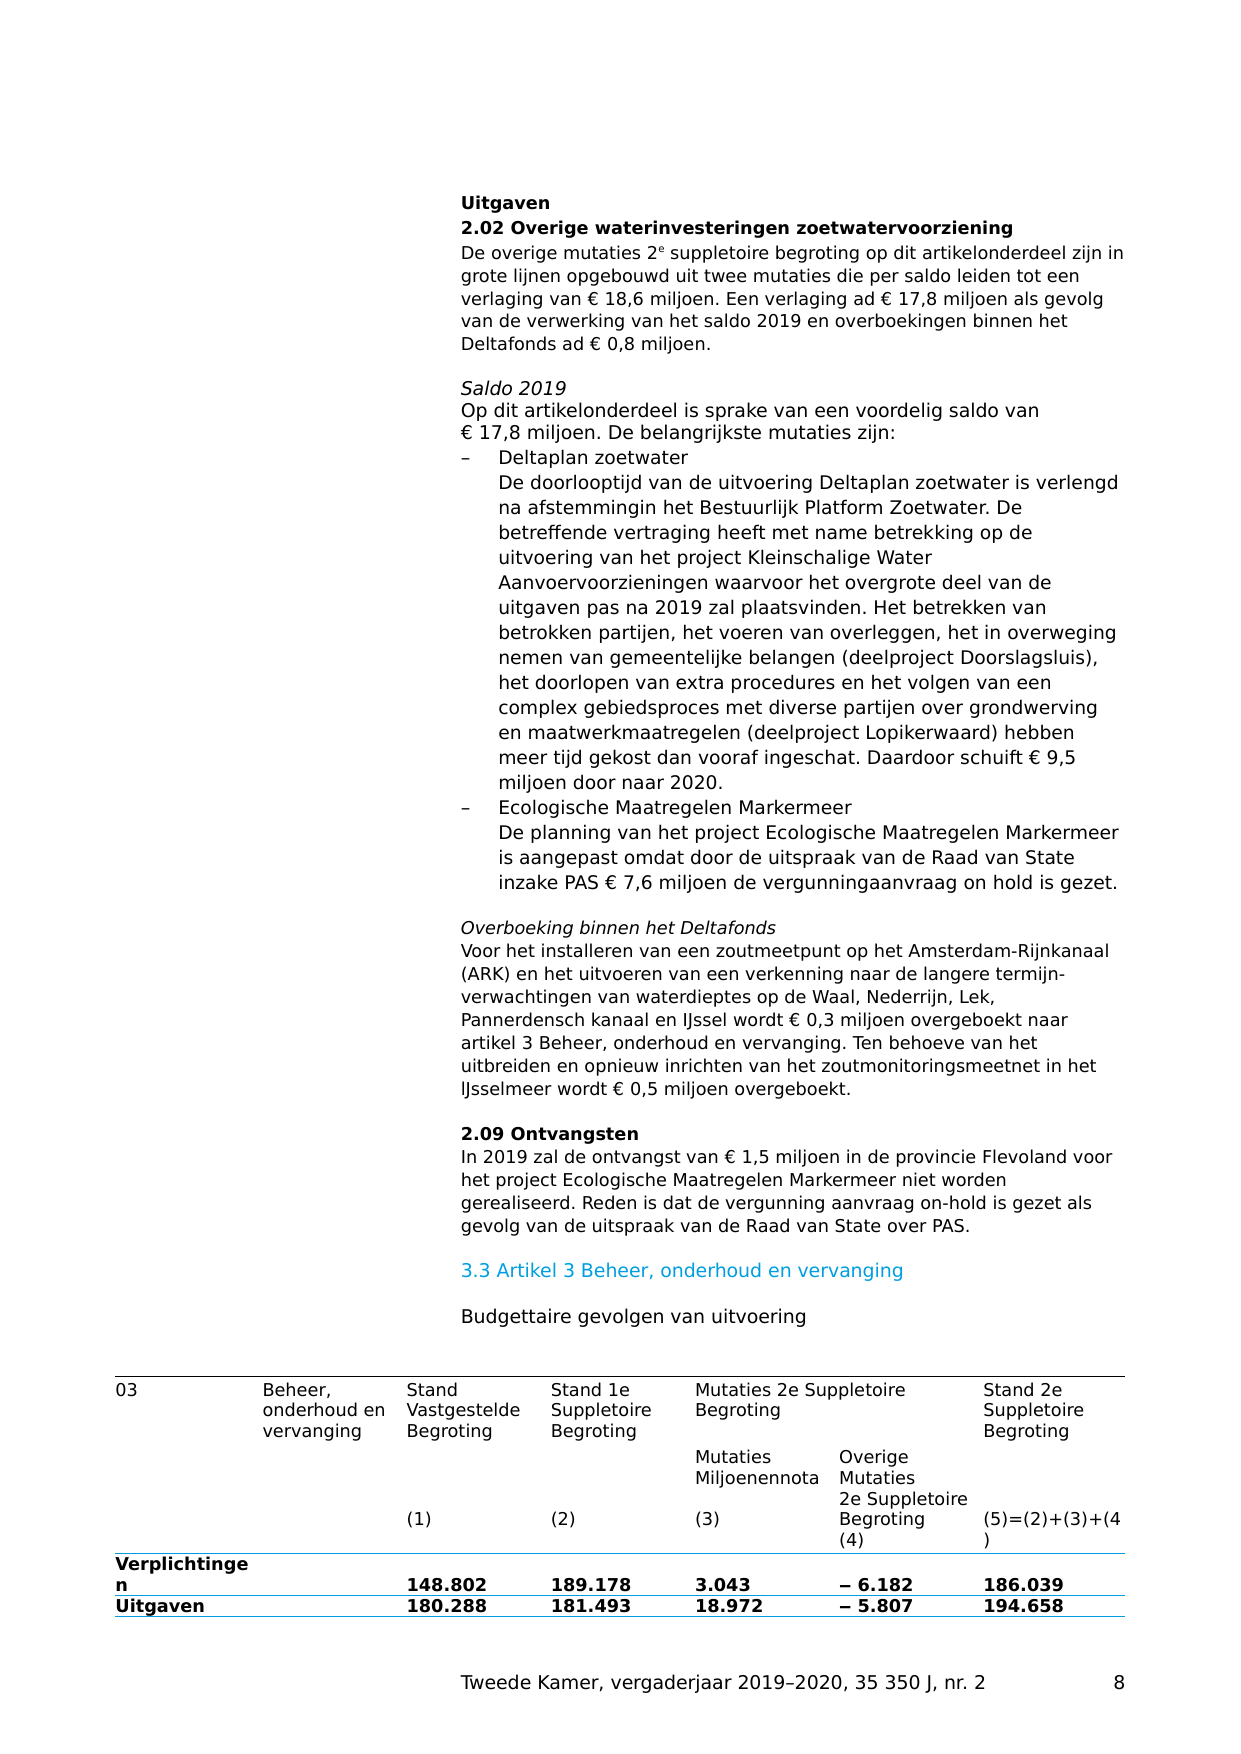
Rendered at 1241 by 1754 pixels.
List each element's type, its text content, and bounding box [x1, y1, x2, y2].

text Uitgaven [461, 191, 1125, 214]
text 2.09 Ontvangsten In 2019 zal de ontvangst van € 1,5 miljoen in de provincie Flevoland voor het project Ecologische Maatregelen Markermeer niet worden gerealiseerd. Reden is dat de vergunning aanvraag on-hold is gezet als gevolg van de uitspraak van de Raad van State over PAS. [461, 1122, 1125, 1237]
text Overboeking binnen het Deltafonds Voor het installeren van een zoutmeetpunt op het Amsterdam-Rijnkanaal (ARK) en het uitvoeren van een verkenning naar de langere termijn-verwachtingen van waterdieptes op de Waal, Nederrijn, Lek, Pannerdensch kanaal en IJssel wordt € 0,3 miljoen overgeboekt naar artikel 3 Beheer, onderhoud en vervanging. Ten behoeve van het uitbreiden en opnieuw inrichten van het zoutmonitoringsmeetnet in het lJsselmeer wordt € 0,5 miljoen overgeboekt. [461, 916, 1125, 1099]
table_cell (1) [404, 1444, 548, 1553]
table_cell ‒ 6.182 [836, 1554, 980, 1595]
table_cell ‒ 5.807 [836, 1596, 980, 1616]
text 2.02 Overige waterinvesteringen zoetwatervoorziening [461, 216, 1125, 239]
table_cell Stand Vastgestelde Begroting [404, 1377, 548, 1444]
list Ecologische Maatregelen Markermeer De planning van het project Ecologische Maatregelen Markermeer is aangepast omdat door de uitspraak van de Raad van State inzake PAS € 7,6 miljoen de vergunningaanvraag on hold is gezet. [461, 794, 1125, 894]
table_cell Mutaties Miljoenennota (3) [692, 1444, 836, 1553]
table_cell 194.658 [980, 1596, 1125, 1616]
table_cell (2) [548, 1444, 692, 1553]
table_cell 180.288 [404, 1596, 548, 1616]
table_cell 18.972 [692, 1596, 836, 1616]
table_cell Overige Mutaties 2e Suppletoire Begroting (4) [836, 1444, 980, 1553]
table_cell Uitgaven [115, 1596, 259, 1616]
table_cell Stand 2e Suppletoire Begroting [980, 1377, 1125, 1444]
table_cell 148.802 [404, 1554, 548, 1595]
table_cell [115, 1444, 259, 1553]
table_cell 03 [115, 1377, 259, 1444]
table_cell 189.178 [548, 1554, 692, 1595]
table_cell 3.043 [692, 1554, 836, 1595]
table_cell [259, 1444, 403, 1553]
table_cell [259, 1596, 403, 1616]
table_header Budgettaire gevolgen van uitvoering art. 3 (bedragen x € 1.000) [115, 1351, 1125, 1376]
table_cell (5)=(2)+(3)+(4) [980, 1444, 1125, 1553]
table_cell 186.039 [980, 1554, 1125, 1595]
title 3.3 Artikel 3 Beheer, onderhoud en vervanging [461, 1260, 1125, 1282]
text Saldo 2019 Op dit artikelonderdeel is sprake van een voordelig saldo van € 17,8 miljoen. De belangrijkste mutaties zijn: [461, 378, 1125, 444]
table_cell Mutaties 2e Suppletoire Begroting [692, 1377, 980, 1444]
table_cell [259, 1554, 403, 1595]
table_cell Verplichtingen [115, 1554, 259, 1595]
table_cell Stand 1e Suppletoire Begroting [548, 1377, 692, 1444]
text De overige mutaties 2e suppletoire begroting op dit artikelonderdeel zijn in grote lijnen opgebouwd uit twee mutaties die per saldo leiden tot een verlaging van € 18,6 miljoen. Een verlaging ad € 17,8 miljoen als gevolg van de verwerking van het saldo 2019 en overboekingen binnen het Deltafonds ad € 0,8 miljoen. [461, 241, 1125, 355]
table_cell Beheer, onderhoud en vervanging [259, 1377, 403, 1444]
title Budgettaire gevolgen van uitvoering [461, 1306, 1125, 1327]
table_cell 181.493 [548, 1596, 692, 1616]
list Deltaplan zoetwater De doorlooptijd van de uitvoering Deltaplan zoetwater is verlengd na afstemmingin het Bestuurlijk Platform Zoetwater. De betreffende vertraging heeft met name betrekking op de uitvoering van het project Kleinschalige Water Aanvoervoorzieningen waarvoor het overgrote deel van de uitgaven pas na 2019 zal plaatsvinden. Het betrekken van betrokken partijen, het voeren van overleggen, het in overweging nemen van gemeentelijke belangen (deelproject Doorslagsluis), het doorlopen van extra procedures en het volgen van een complex gebiedsproces met diverse partijen over grondwerving en maatwerkmaatregelen (deelproject Lopikerwaard) hebben meer tijd gekost dan vooraf ingeschat. Daardoor schuift € 9,5 miljoen door naar 2020. [461, 444, 1125, 794]
